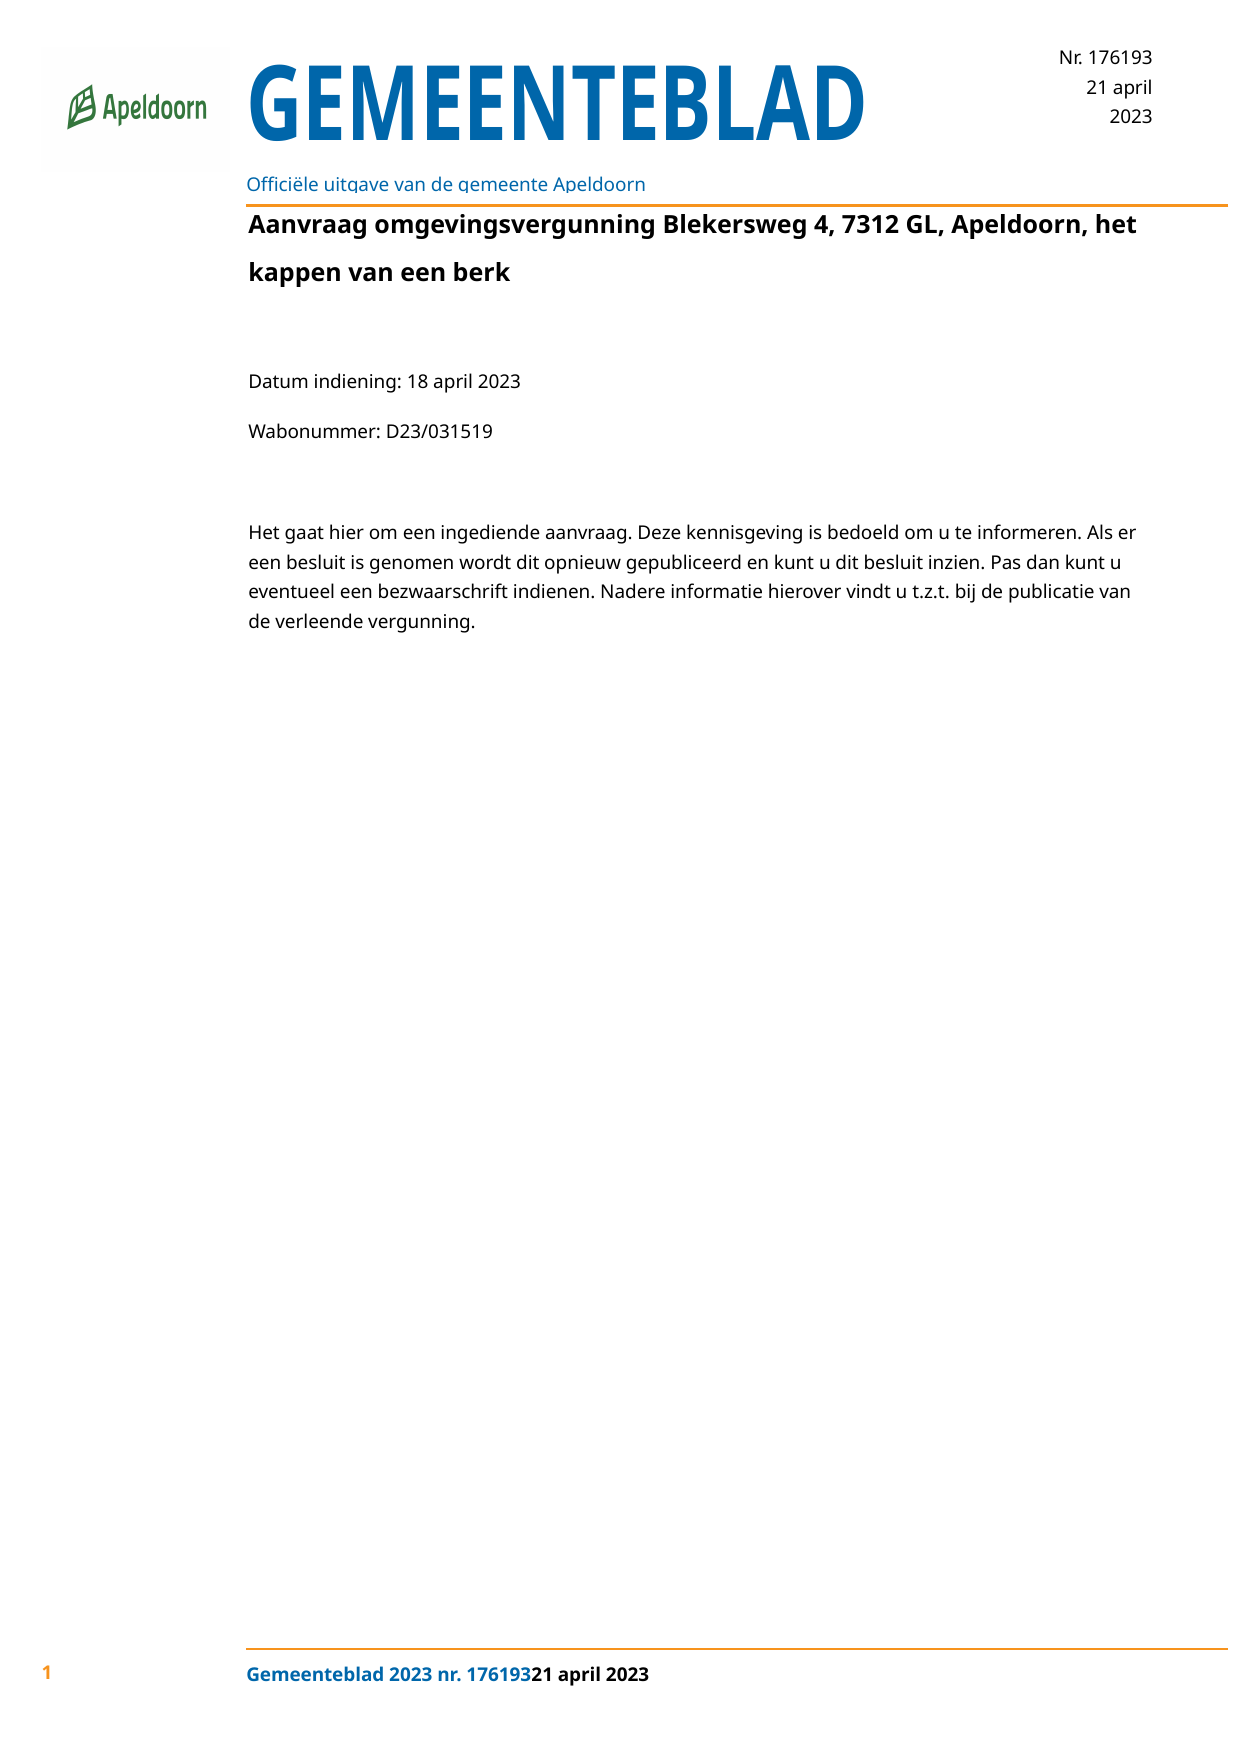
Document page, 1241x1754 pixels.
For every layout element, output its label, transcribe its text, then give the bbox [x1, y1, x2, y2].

text Aanvraag omgevingsvergunning Blekersweg 4, 7312 GL, Apeldoorn, het kappen van een berk [248, 207, 1152, 288]
picture [41, 47, 231, 172]
text Datum indiening: 18 april 2023 [248, 368, 1152, 394]
text Wabonummer: D23/031519 [248, 419, 1152, 444]
text Het gaat hier om een ingediende aanvraag. Deze kennisgeving is bedoeld om u te informeren. Als er een besluit is genomen wordt dit opnieuw gepubliceerd en kunt u dit besluit inzien. Pas dan kunt u eventueel een bezwaarschrift indienen. Nadere informatie hierover vindt u t.z.t. bij de publicatie van de verleende vergunning. [248, 519, 1152, 634]
